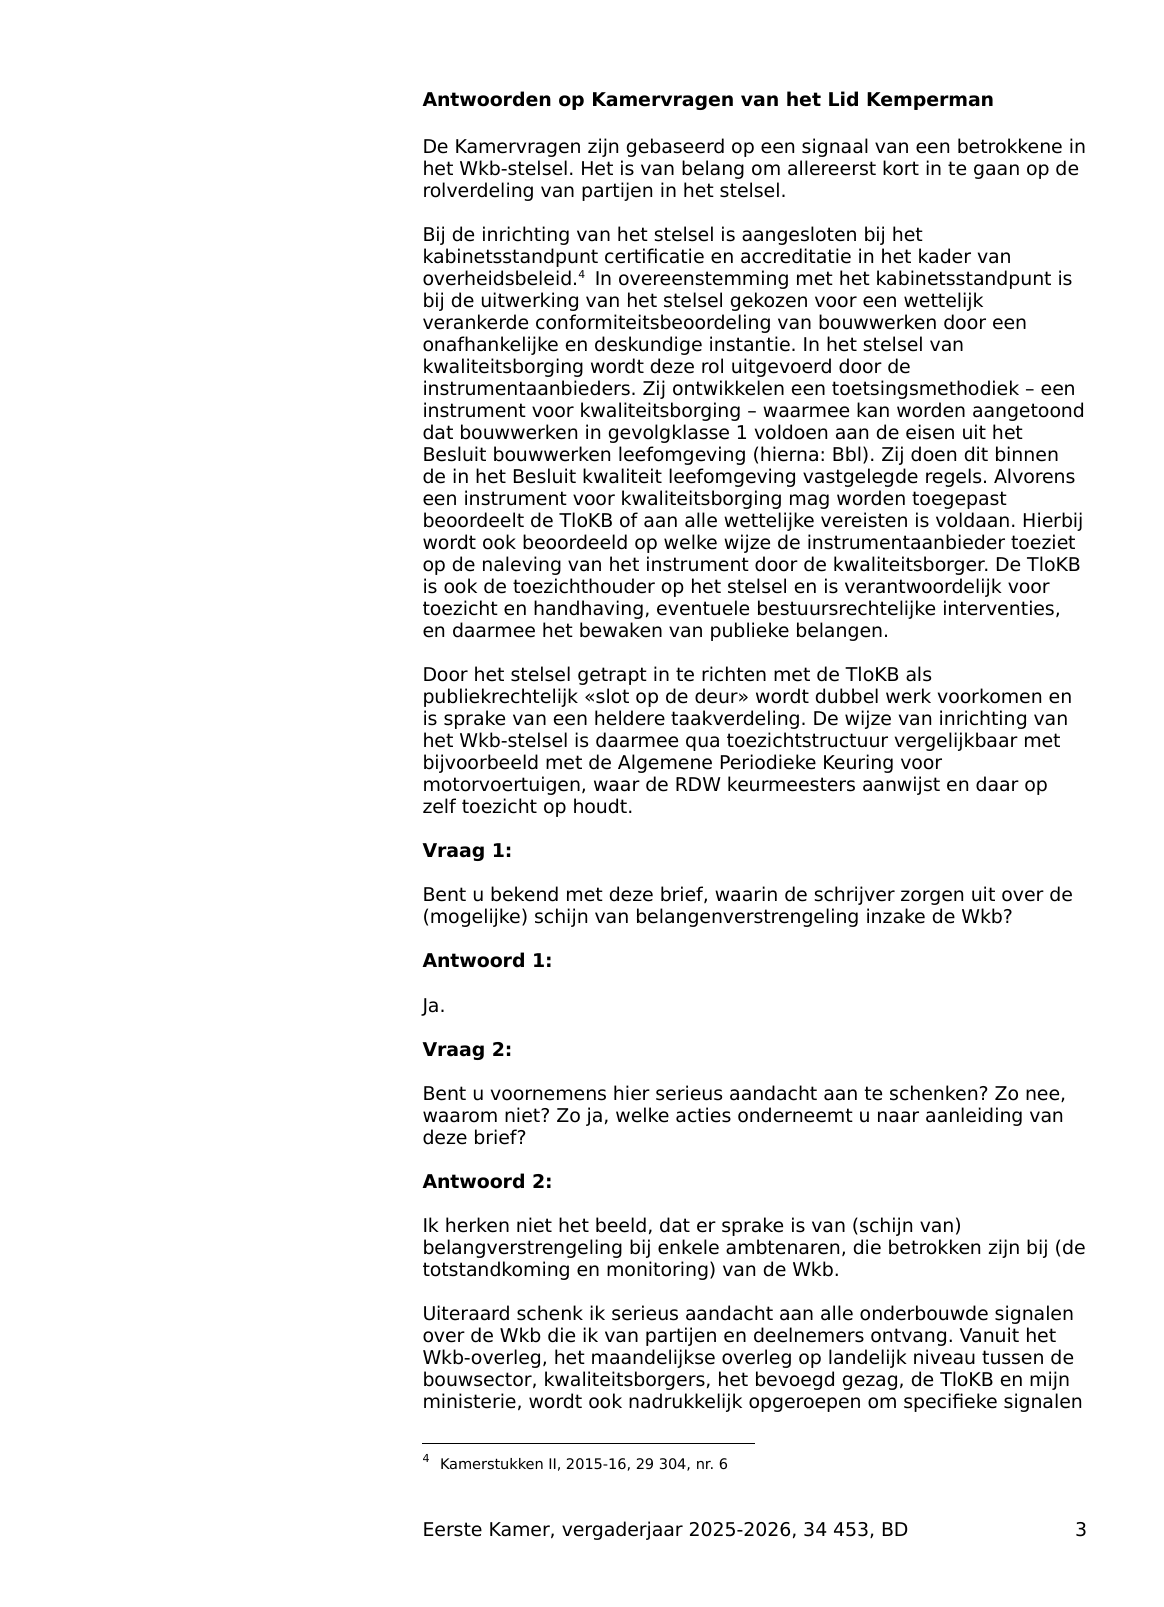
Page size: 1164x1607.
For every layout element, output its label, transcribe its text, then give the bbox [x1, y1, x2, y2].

subtitle Antwoord 1: [422, 950, 1087, 972]
text Kamerstukken II, 2015-16, 29 304, nr. 6 [422, 1452, 1087, 1474]
subtitle Antwoorden op Kamervragen van het Lid Kemperman [422, 89, 1087, 111]
text Door het stelsel getrapt in te richten met de TloKB als publiekrechtelijk «slot op de deur» wordt dubbel werk voorkomen en is sprake van een heldere taakverdeling. De wijze van inrichting van het Wkb-stelsel is daarmee qua toezichtstructuur vergelijkbaar met bijvoorbeeld met de Algemene Periodieke Keuring voor motorvoertuigen, waar de RDW keurmeesters aanwijst en daar op zelf toezicht op houdt. [422, 664, 1087, 818]
text Bent u voornemens hier serieus aandacht aan te schenken? Zo nee, waarom niet? Zo ja, welke acties onderneemt u naar aanleiding van deze brief? [422, 1083, 1087, 1149]
text Ik herken niet het beeld, dat er sprake is van (schijn van) belangverstrengeling bij enkele ambtenaren, die betrokken zijn bij (de totstandkoming en monitoring) van de Wkb. [422, 1215, 1087, 1281]
subtitle Vraag 2: [422, 1039, 1087, 1061]
subtitle Antwoord 2: [422, 1171, 1087, 1193]
text Bent u bekend met deze brief, waarin de schrijver zorgen uit over de (mogelijke) schijn van belangenverstrengeling inzake de Wkb? [422, 884, 1087, 928]
subtitle Vraag 1: [422, 840, 1087, 862]
text Ja. [422, 994, 1087, 1016]
text Bij de inrichting van het stelsel is aangesloten bij het kabinetsstandpunt certificatie en accreditatie in het kader van overheidsbeleid. In overeenstemming met het kabinetsstandpunt is bij de uitwerking van het stelsel gekozen voor een wettelijk verankerde conformiteitsbeoordeling van bouwwerken door een onafhankelijke en deskundige instantie. In het stelsel van kwaliteitsborging wordt deze rol uitgevoerd door de instrumentaanbieders. Zij ontwikkelen een toetsingsmethodiek – een instrument voor kwaliteitsborging – waarmee kan worden aangetoond dat bouwwerken in gevolgklasse 1 voldoen aan de eisen uit het Besluit bouwwerken leefomgeving (hierna: Bbl). Zij doen dit binnen de in het Besluit kwaliteit leefomgeving vastgelegde regels. Alvorens een instrument voor kwaliteitsborging mag worden toegepast beoordeelt de TloKB of aan alle wettelijke vereisten is voldaan. Hierbij wordt ook beoordeeld op welke wijze de instrumentaanbieder toeziet op de naleving van het instrument door de kwaliteitsborger. De TloKB is ook de toezichthouder op het stelsel en is verantwoordelijk voor toezicht en handhaving, eventuele bestuursrechtelijke interventies, en daarmee het bewaken van publieke belangen. [422, 224, 1087, 642]
text De Kamervragen zijn gebaseerd op een signaal van een betrokkene in het Wkb-stelsel. Het is van belang om allereerst kort in te gaan op de rolverdeling van partijen in het stelsel. [422, 136, 1087, 202]
text Uiteraard schenk ik serieus aandacht aan alle onderbouwde signalen over de Wkb die ik van partijen en deelnemers ontvang. Vanuit het Wkb-overleg, het maandelijkse overleg op landelijk niveau tussen de bouwsector, kwaliteitsborgers, het bevoegd gezag, de TloKB en mijn ministerie, wordt ook nadrukkelijk opgeroepen om specifieke signalen [422, 1303, 1087, 1413]
